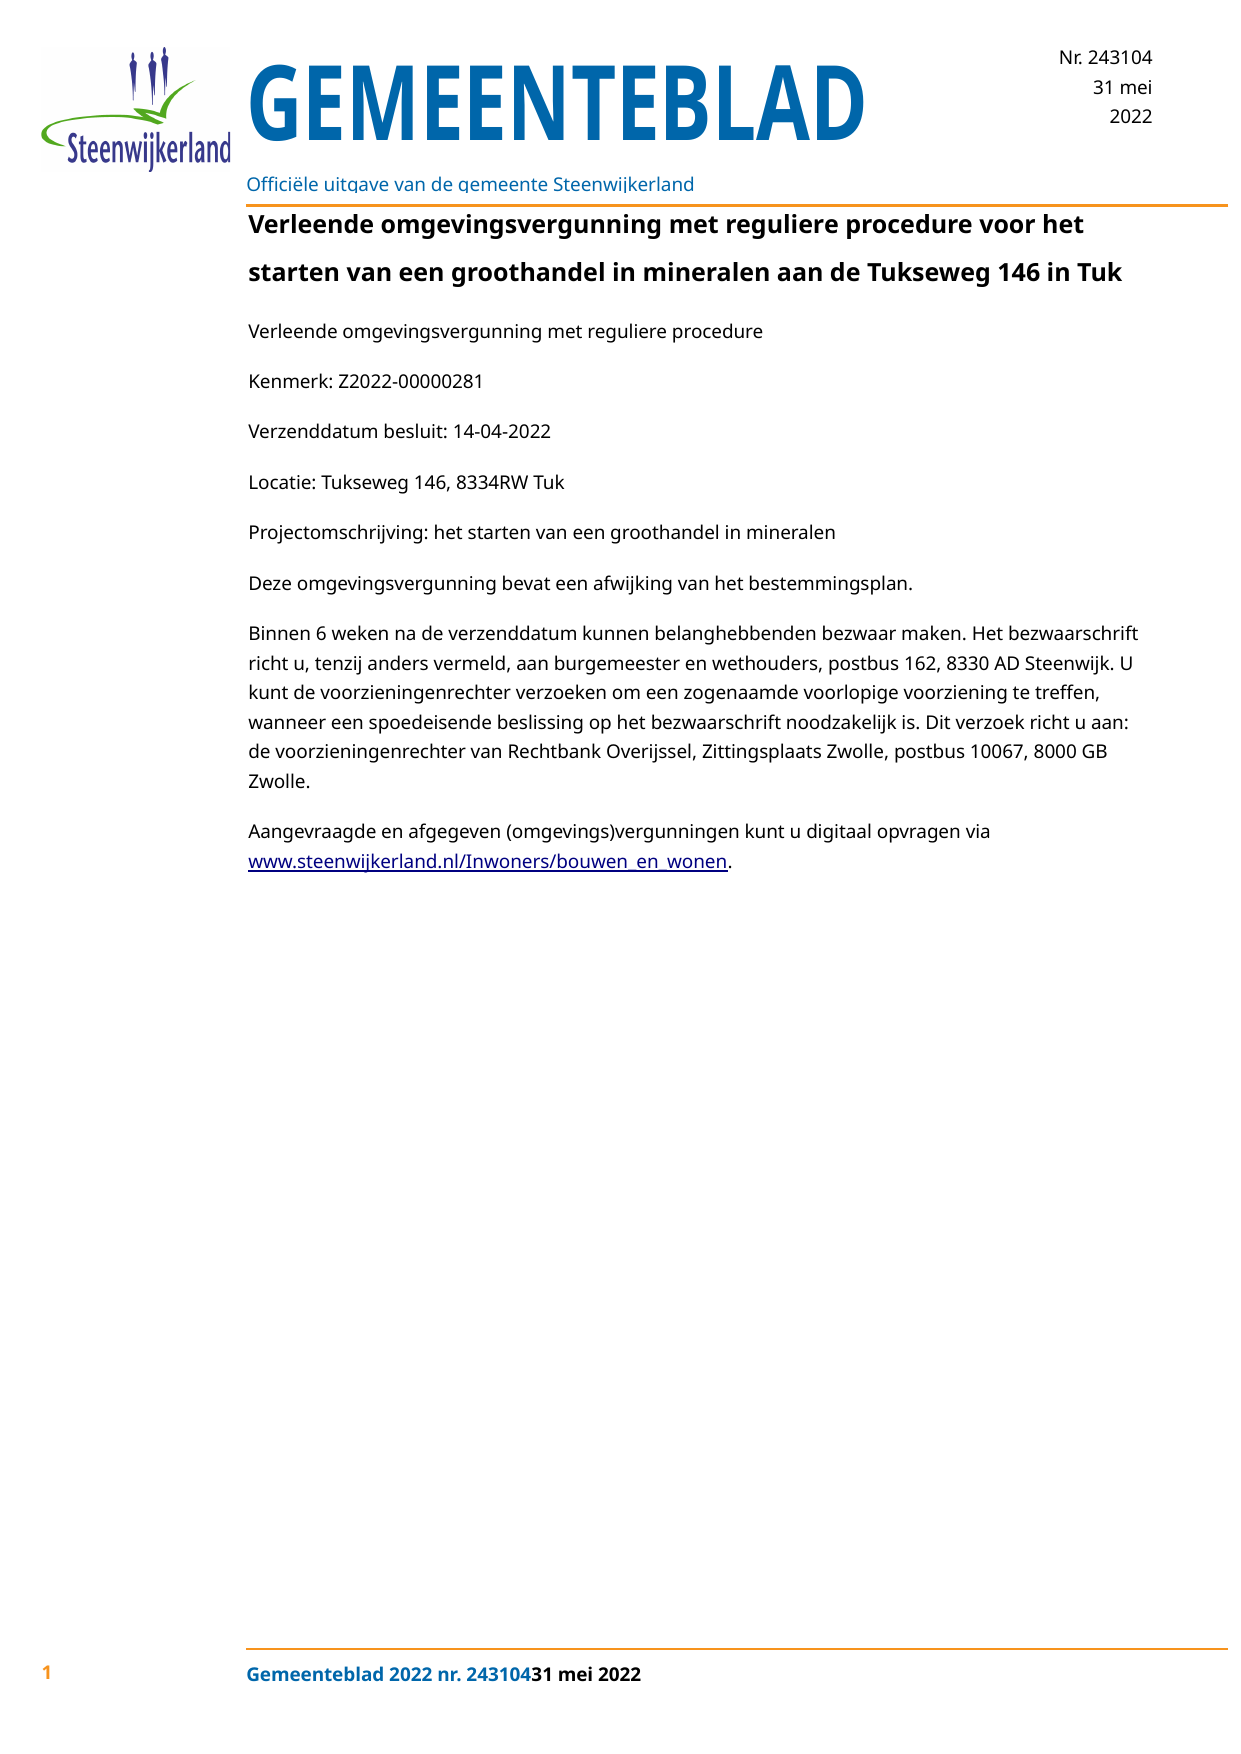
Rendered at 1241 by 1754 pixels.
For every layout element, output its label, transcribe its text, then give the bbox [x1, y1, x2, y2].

text Deze omgevingsvergunning bevat een afwijking van het bestemmingsplan. [248, 570, 1152, 596]
text Binnen 6 weken na de verzenddatum kunnen belanghebbenden bezwaar maken. Het bezwaarschrift richt u, tenzij anders vermeld, aan burgemeester en wethouders, postbus 162, 8330 AD Steenwijk. U kunt de voorzieningenrechter verzoeken om een zogenaamde voorlopige voorziening te treffen, wanneer een spoedeisende beslissing op het bezwaarschrift noodzakelijk is. Dit verzoek richt u aan: de voorzieningenrechter van Rechtbank Overijssel, Zittingsplaats Zwolle, postbus 10067, 8000 GB Zwolle. [248, 620, 1152, 794]
text Verzenddatum besluit: 14-04-2022 [248, 419, 1152, 444]
picture [41, 47, 231, 172]
text Projectomschrijving: het starten van een groothandel in mineralen [248, 519, 1152, 545]
text Locatie: Tukseweg 146, 8334RW Tuk [248, 469, 1152, 495]
text Verleende omgevingsvergunning met reguliere procedure [248, 318, 1152, 344]
text Aangevraagde en afgegeven (omgevings)vergunningen kunt u digitaal opvragen via www.steenwijkerland.nl/Inwoners/bouwen_en_wonen. [248, 819, 1152, 874]
text Verleende omgevingsvergunning met reguliere procedure voor het starten van een groothandel in mineralen aan de Tukseweg 146 in Tuk [248, 207, 1152, 288]
text Kenmerk: Z2022-00000281 [248, 368, 1152, 394]
